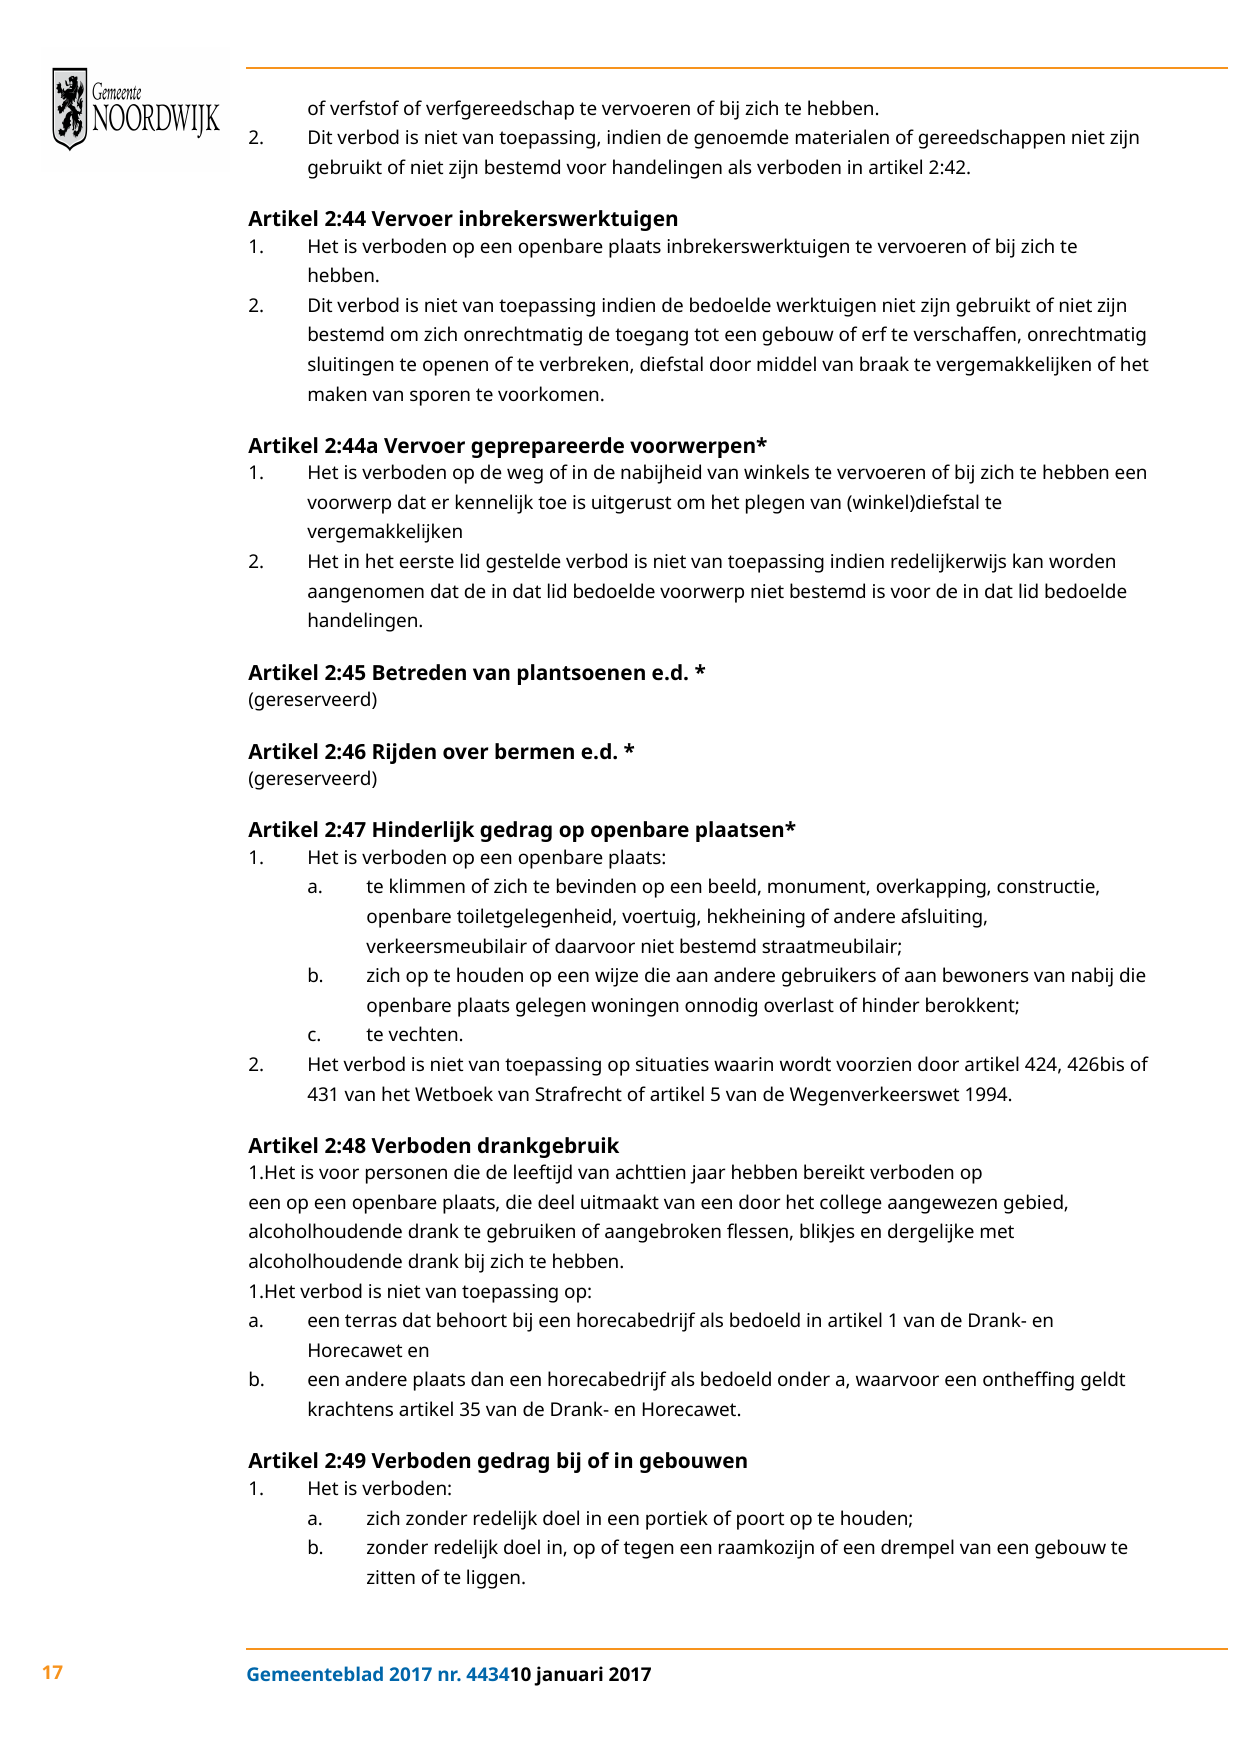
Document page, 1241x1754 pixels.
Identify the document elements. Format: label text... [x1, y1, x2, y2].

picture [41, 47, 231, 172]
list een terras dat behoort bij een horecabedrijf als bedoeld in artikel 1 van de Drank- en Horecawet en [248, 1307, 1152, 1363]
list een andere plaats dan een horecabedrijf als bedoeld onder a, waarvoor een ontheffing geldt krachtens artikel 35 van de Drank- en Horecawet. [248, 1367, 1152, 1422]
text (gereserveerd) [248, 765, 1152, 791]
text Artikel 2:44a Vervoer geprepareerde voorwerpen* [248, 431, 1152, 459]
text 1.Het is voor personen die de leeftijd van achttien jaar hebben bereikt verboden op [248, 1159, 1152, 1185]
list zonder redelijk doel in, op of tegen een raamkozijn of een drempel van een gebouw te zitten of te liggen. [307, 1534, 1152, 1589]
list Het is verboden: [248, 1475, 1152, 1501]
text Artikel 2:45 Betreden van plantsoenen e.d. * [248, 658, 1152, 686]
list zich op te houden op een wijze die aan andere gebruikers of aan bewoners van nabij die openbare plaats gelegen woningen onnodig overlast of hinder berokkent; [307, 962, 1152, 1018]
list Dit verbod is niet van toepassing, indien de genoemde materialen of gereedschappen niet zijn gebruikt of niet zijn bestemd voor handelingen als verboden in artikel 2:42. [248, 124, 1152, 180]
list Het verbod is niet van toepassing op situaties waarin wordt voorzien door artikel 424, 426bis of 431 van het Wetboek van Strafrecht of artikel 5 van de Wegenverkeerswet 1994. [248, 1051, 1152, 1106]
list te klimmen of zich te bevinden op een beeld, monument, overkapping, constructie, openbare toiletgelegenheid, voertuig, hekheining of andere afsluiting, verkeersmeubilair of daarvoor niet bestemd straatmeubilair; [307, 874, 1152, 958]
text Artikel 2:48 Verboden drankgebruik [248, 1131, 1152, 1159]
list Het is verboden op een openbare plaats: [248, 844, 1152, 870]
text Artikel 2:47 Hinderlijk gedrag op openbare plaatsen* [248, 816, 1152, 844]
text (gereserveerd) [248, 686, 1152, 712]
text een op een openbare plaats, die deel uitmaakt van een door het college aangewezen gebied, alcoholhoudende drank te gebruiken of aangebroken flessen, blikjes en dergelijke met alcoholhoudende drank bij zich te hebben. [248, 1189, 1152, 1274]
text Artikel 2:44 Vervoer inbrekerswerktuigen [248, 204, 1152, 233]
list of verfstof of verfgereedschap te vervoeren of bij zich te hebben. [248, 95, 1152, 121]
list te vechten. [307, 1022, 1152, 1047]
list zich zonder redelijk doel in een portiek of poort op te houden; [307, 1505, 1152, 1530]
text 1.Het verbod is niet van toepassing op: [248, 1278, 1152, 1304]
list Het in het eerste lid gestelde verbod is niet van toepassing indien redelijkerwijs kan worden aangenomen dat de in dat lid bedoelde voorwerp niet bestemd is voor de in dat lid bedoelde handelingen. [248, 548, 1152, 633]
list Het is verboden op een openbare plaats inbrekerswerktuigen te vervoeren of bij zich te hebben. [248, 233, 1152, 288]
text Artikel 2:46 Rijden over bermen e.d. * [248, 737, 1152, 765]
list Dit verbod is niet van toepassing indien de bedoelde werktuigen niet zijn gebruikt of niet zijn bestemd om zich onrechtmatig de toegang tot een gebouw of erf te verschaffen, onrechtmatig sluitingen te openen of te verbreken, diefstal door middel van braak te vergemakkelijken of het maken van sporen te voorkomen. [248, 292, 1152, 406]
list Het is verboden op de weg of in de nabijheid van winkels te vervoeren of bij zich te hebben een voorwerp dat er kennelijk toe is uitgerust om het plegen van (winkel)diefstal te vergemakkelijken [248, 459, 1152, 544]
text Artikel 2:49 Verboden gedrag bij of in gebouwen [248, 1447, 1152, 1475]
